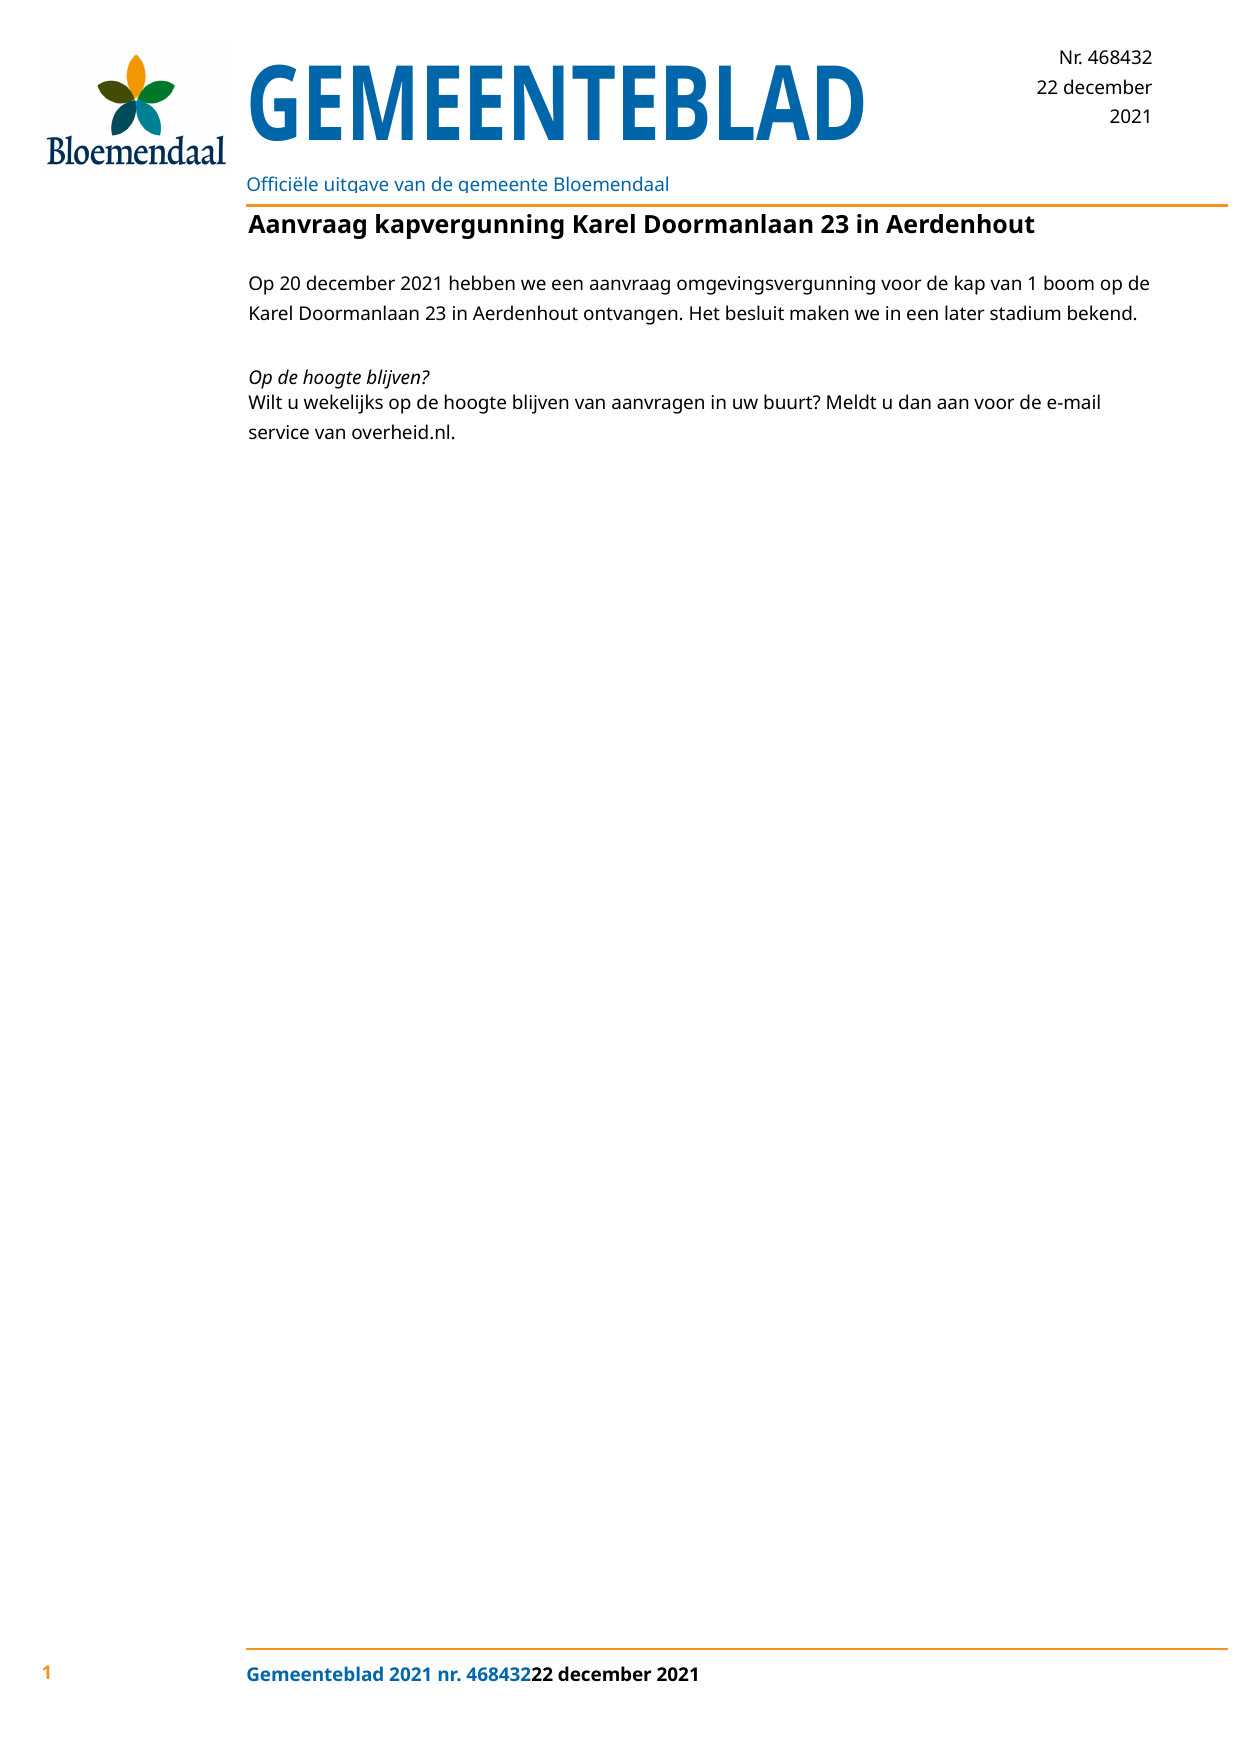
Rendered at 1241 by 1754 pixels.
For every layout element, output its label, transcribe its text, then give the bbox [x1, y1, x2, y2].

picture [41, 47, 231, 172]
text Op de hoogte blijven? [248, 364, 1152, 389]
text Aanvraag kapvergunning Karel Doormanlaan 23 in Aerdenhout [248, 207, 1152, 241]
text Wilt u wekelijks op de hoogte blijven van aanvragen in uw buurt? Meldt u dan aan voor de e-mail service van overheid.nl. [248, 389, 1152, 445]
text Op 20 december 2021 hebben we een aanvraag omgevingsvergunning voor de kap van 1 boom op de Karel Doormanlaan 23 in Aerdenhout ontvangen. Het besluit maken we in een later stadium bekend. [248, 270, 1152, 326]
